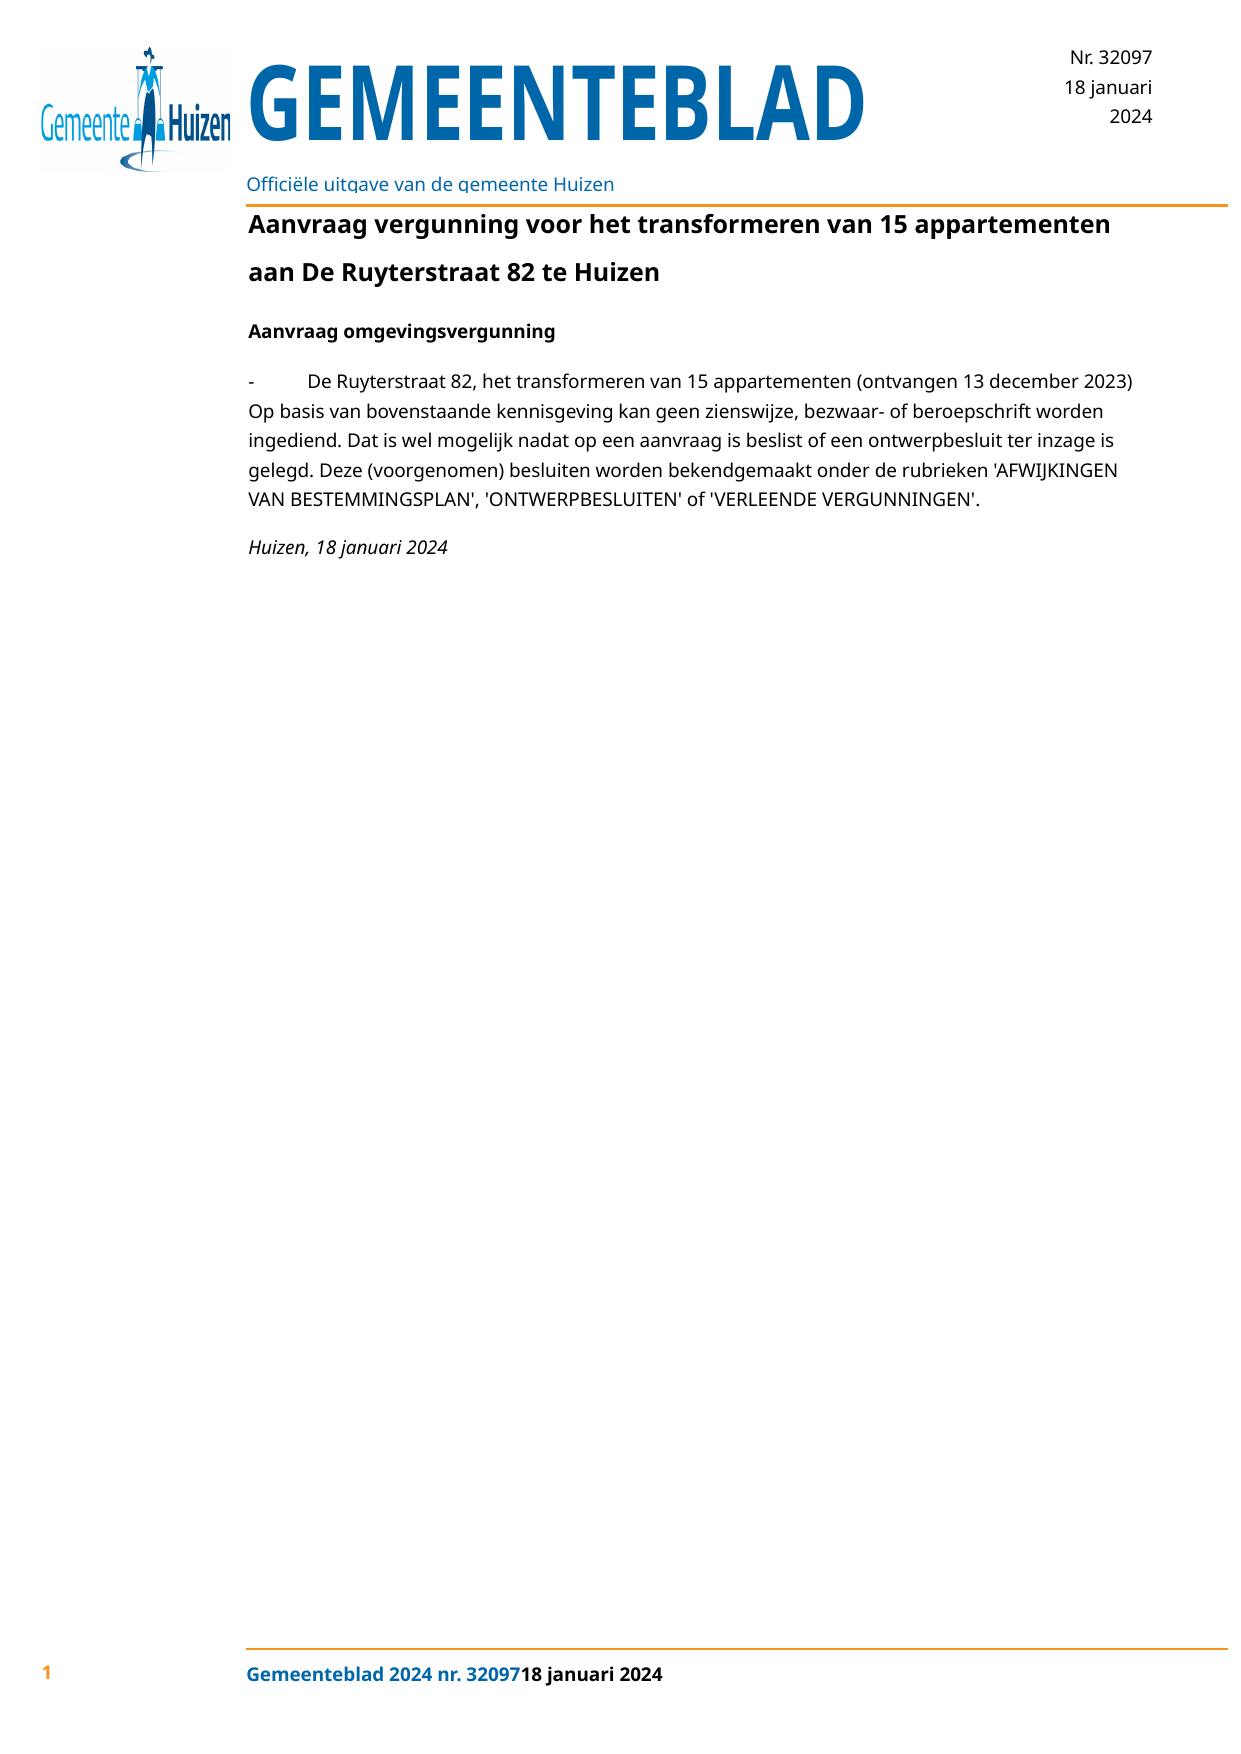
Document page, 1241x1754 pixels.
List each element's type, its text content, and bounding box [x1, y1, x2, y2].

list De Ruyterstraat 82, het transformeren van 15 appartementen (ontvangen 13 december 2023) [248, 368, 1152, 394]
text Op basis van bovenstaande kennisgeving kan geen zienswijze, bezwaar- of beroepschrift worden ingediend. Dat is wel mogelijk nadat op een aanvraag is beslist of een ontwerpbesluit ter inzage is gelegd. Deze (voorgenomen) besluiten worden bekendgemaakt onder de rubrieken 'AFWIJKINGEN VAN BESTEMMINGSPLAN', 'ONTWERPBESLUITEN' of 'VERLEENDE VERGUNNINGEN'. [248, 398, 1152, 512]
text Aanvraag vergunning voor het transformeren van 15 appartementen aan De Ruyterstraat 82 te Huizen [248, 207, 1152, 288]
picture [41, 47, 231, 172]
text Huizen, 18 januari 2024 [248, 534, 1152, 560]
text Aanvraag omgevingsvergunning [248, 318, 1152, 344]
